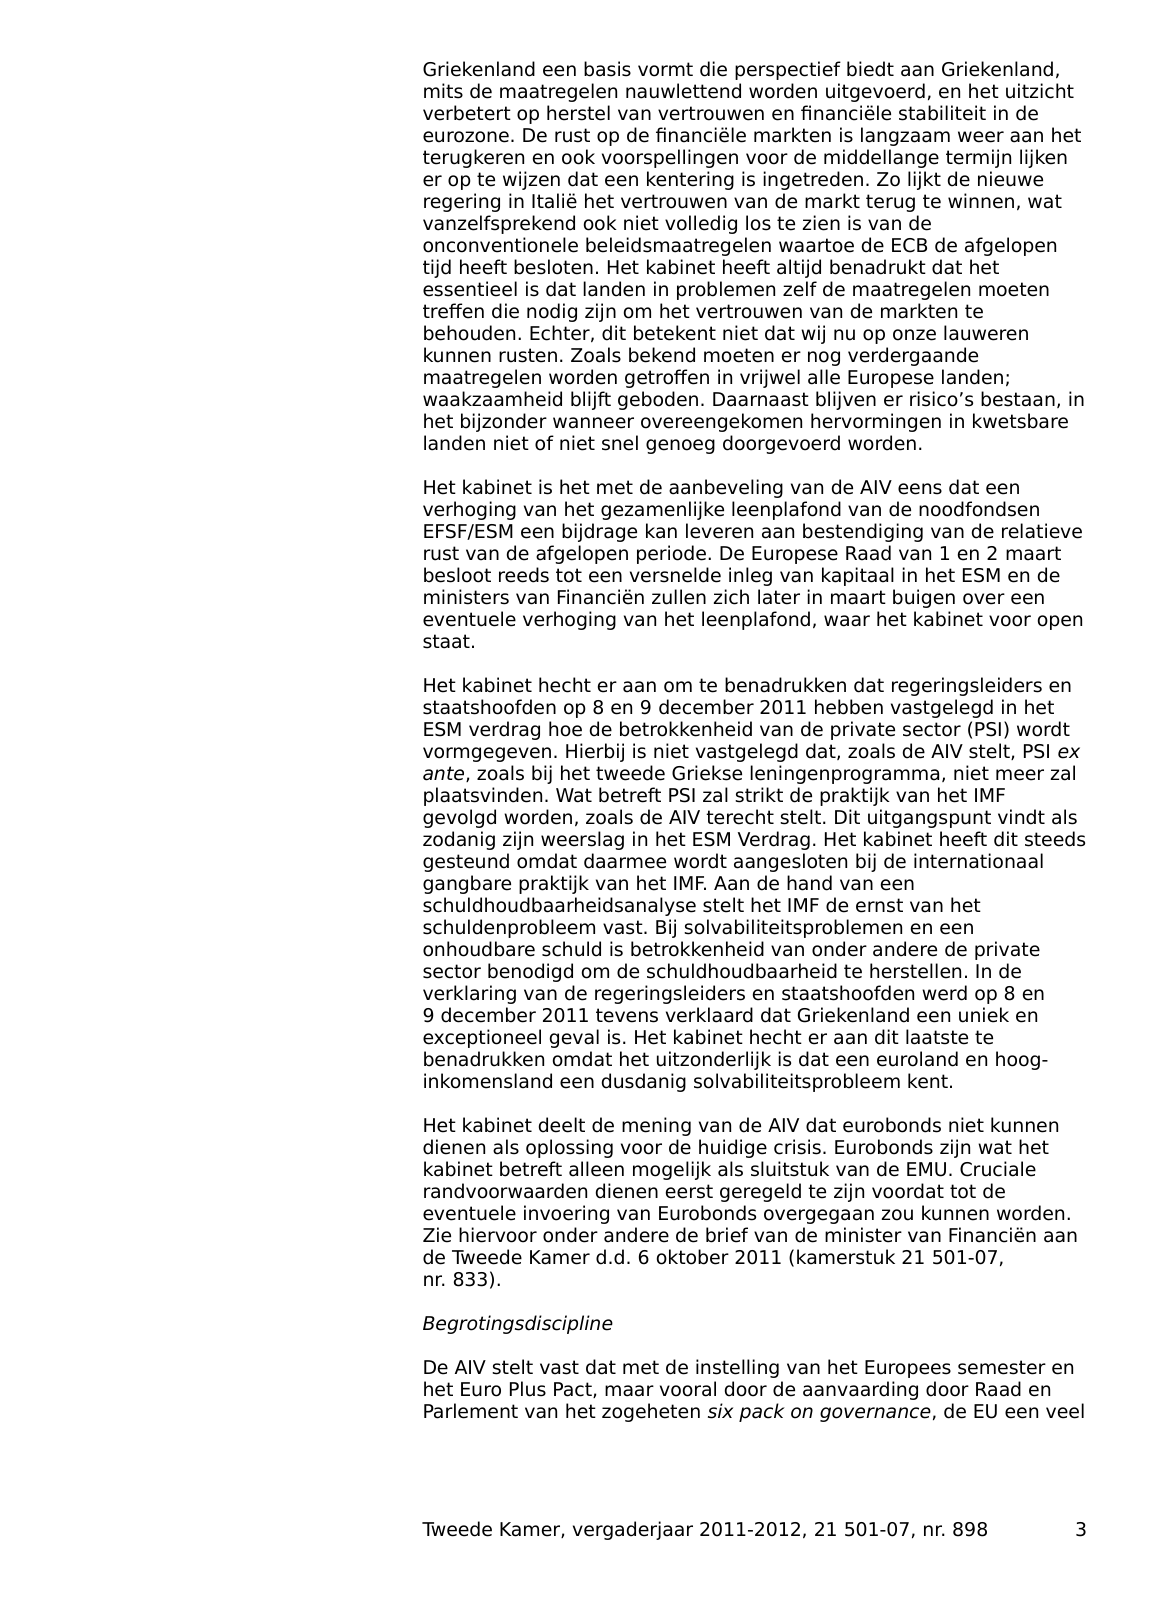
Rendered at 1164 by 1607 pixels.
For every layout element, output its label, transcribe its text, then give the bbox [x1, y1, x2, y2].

subtitle Begrotingsdiscipline [422, 1313, 1087, 1335]
text Het kabinet is het met de aanbeveling van de AIV eens dat een verhoging van het gezamenlijke leenplafond van de noodfondsen EFSF/ESM een bijdrage kan leveren aan bestendiging van de relatieve rust van de afgelopen periode. De Europese Raad van 1 en 2 maart besloot reeds tot een versnelde inleg van kapitaal in het ESM en de ministers van Financiën zullen zich later in maart buigen over een eventuele verhoging van het leenplafond, waar het kabinet voor open staat. [422, 477, 1087, 653]
text Het kabinet deelt de mening van de AIV dat eurobonds niet kunnen dienen als oplossing voor de huidige crisis. Eurobonds zijn wat het kabinet betreft alleen mogelijk als sluitstuk van de EMU. Cruciale randvoorwaarden dienen eerst geregeld te zijn voordat tot de eventuele invoering van Eurobonds overgegaan zou kunnen worden. Zie hiervoor onder andere de brief van de minister van Financiën aan de Tweede Kamer d.d. 6 oktober 2011 (kamerstuk 21 501-07, nr. 833). [422, 1115, 1087, 1291]
text Griekenland een basis vormt die perspectief biedt aan Griekenland, mits de maatregelen nauwlettend worden uitgevoerd, en het uitzicht verbetert op herstel van vertrouwen en financiële stabiliteit in de eurozone. De rust op de financiële markten is langzaam weer aan het terugkeren en ook voorspellingen voor de middellange termijn lijken er op te wijzen dat een kentering is ingetreden. Zo lijkt de nieuwe regering in Italië het vertrouwen van de markt terug te winnen, wat vanzelfsprekend ook niet volledig los te zien is van de onconventionele beleidsmaatregelen waartoe de ECB de afgelopen tijd heeft besloten. Het kabinet heeft altijd benadrukt dat het essentieel is dat landen in problemen zelf de maatregelen moeten treffen die nodig zijn om het vertrouwen van de markten te behouden. Echter, dit betekent niet dat wij nu op onze lauweren kunnen rusten. Zoals bekend moeten er nog verdergaande maatregelen worden getroffen in vrijwel alle Europese landen; waakzaamheid blijft geboden. Daarnaast blijven er risico’s bestaan, in het bijzonder wanneer overeengekomen hervormingen in kwetsbare landen niet of niet snel genoeg doorgevoerd worden. [422, 59, 1087, 455]
text De AIV stelt vast dat met de instelling van het Europees semester en het Euro Plus Pact, maar vooral door de aanvaarding door Raad en Parlement van het zogeheten six pack on governance, de EU een veel [422, 1357, 1087, 1423]
text Het kabinet hecht er aan om te benadrukken dat regeringsleiders en staatshoofden op 8 en 9 december 2011 hebben vastgelegd in het ESM verdrag hoe de betrokkenheid van de private sector (PSI) wordt vormgegeven. Hierbij is niet vastgelegd dat, zoals de AIV stelt, PSI ex ante, zoals bij het tweede Griekse leningenprogramma, niet meer zal plaatsvinden. Wat betreft PSI zal strikt de praktijk van het IMF gevolgd worden, zoals de AIV terecht stelt. Dit uitgangspunt vindt als zodanig zijn weerslag in het ESM Verdrag. Het kabinet heeft dit steeds gesteund omdat daarmee wordt aangesloten bij de internationaal gangbare praktijk van het IMF. Aan de hand van een schuldhoudbaarheidsanalyse stelt het IMF de ernst van het schuldenprobleem vast. Bij solvabiliteitsproblemen en een onhoudbare schuld is betrokkenheid van onder andere de private sector benodigd om de schuldhoudbaarheid te herstellen. In de verklaring van de regeringsleiders en staatshoofden werd op 8 en 9 december 2011 tevens verklaard dat Griekenland een uniek en exceptioneel geval is. Het kabinet hecht er aan dit laatste te benadrukken omdat het uitzonderlijk is dat een euroland en hoog-inkomensland een dusdanig solvabiliteitsprobleem kent. [422, 675, 1087, 1092]
